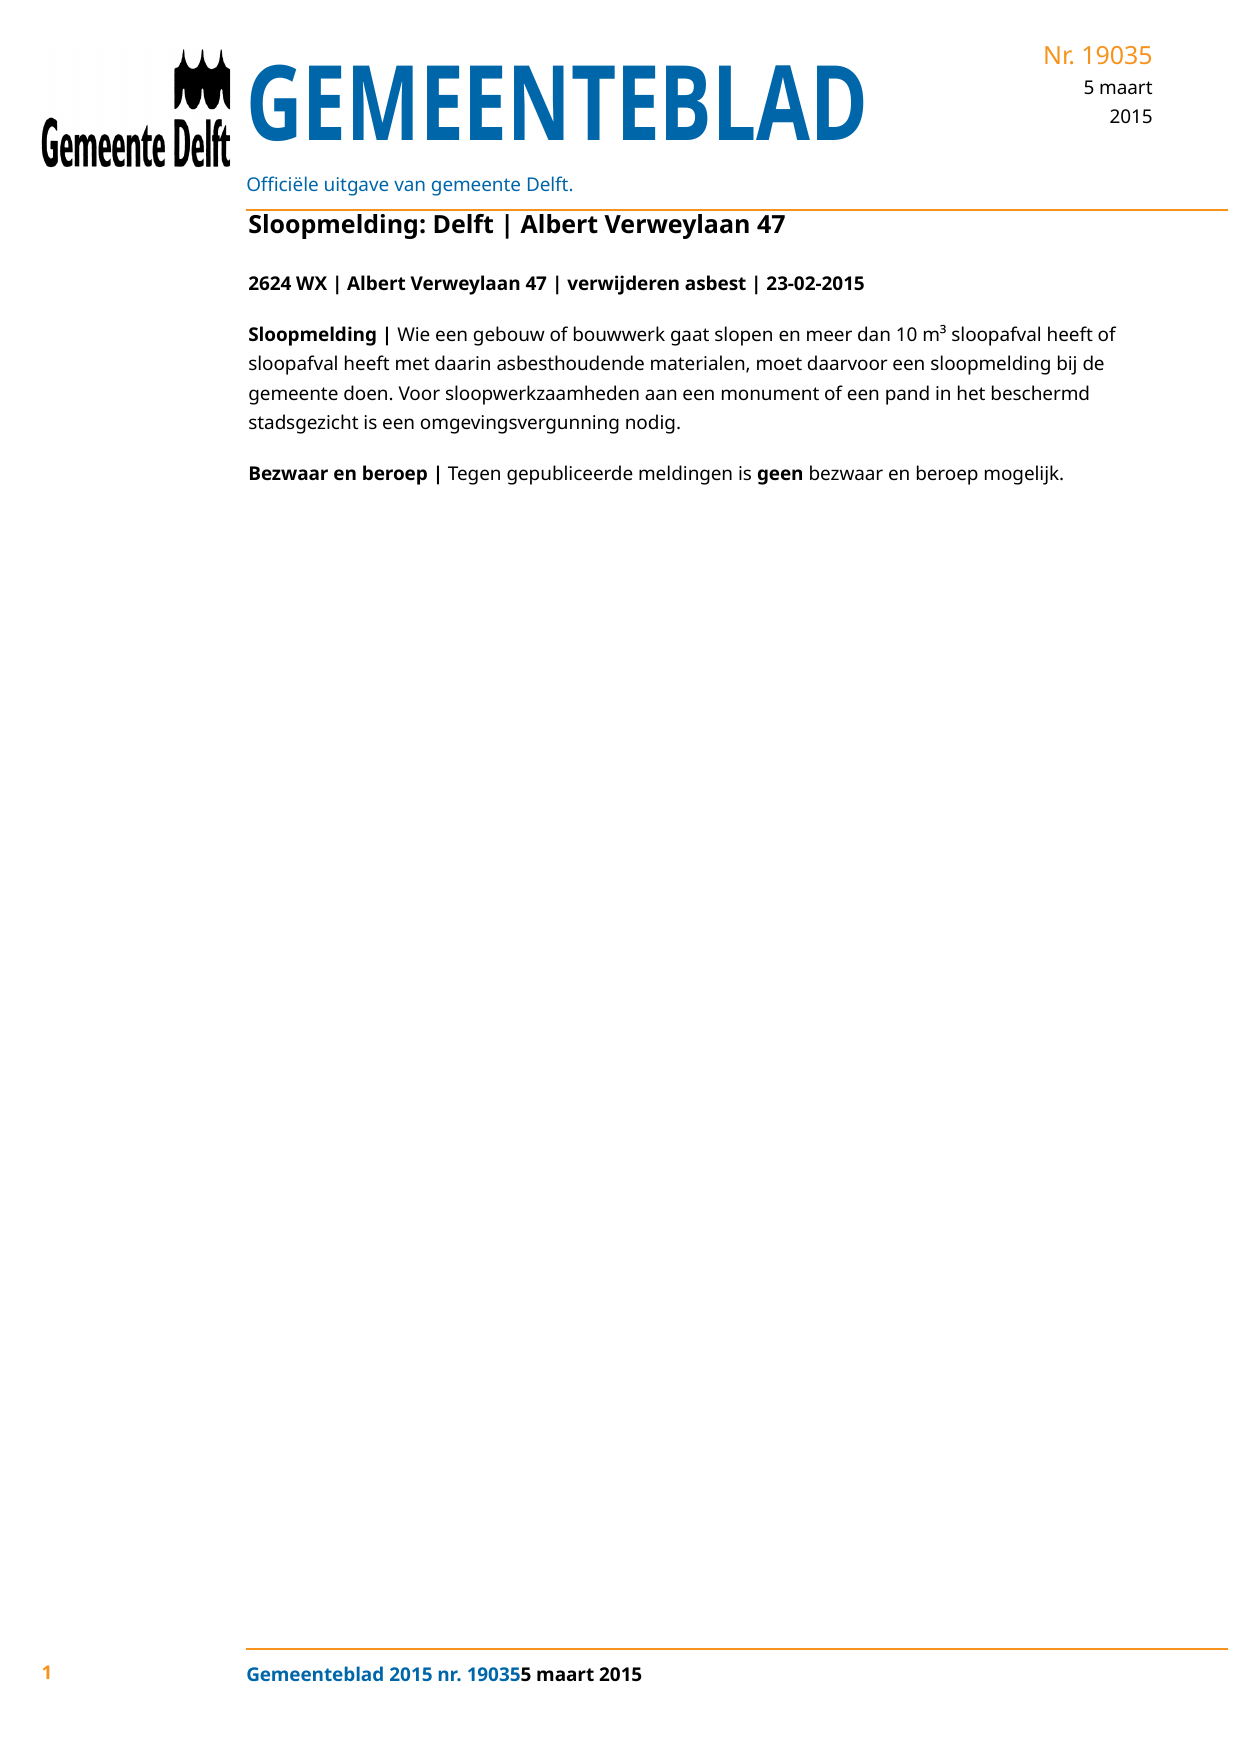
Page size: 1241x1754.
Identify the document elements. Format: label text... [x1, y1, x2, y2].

text Sloopmelding: Delft | Albert Verweylaan 47 [248, 211, 1152, 241]
text 2624 WX | Albert Verweylaan 47 | verwijderen asbest | 23-02-2015 [248, 270, 1152, 296]
picture [41, 47, 231, 172]
text Bezwaar en beroep | Tegen gepubliceerde meldingen is geen bezwaar en beroep mogelijk. [248, 460, 1152, 486]
text Sloopmelding | Wie een gebouw of bouwwerk gaat slopen en meer dan 10 m³ sloopafval heeft of sloopafval heeft met daarin asbesthoudende materialen, moet daarvoor een sloopmelding bij de gemeente doen. Voor sloopwerkzaamheden aan een monument of een pand in het beschermd stadsgezicht is een omgevingsvergunning nodig. [248, 321, 1152, 435]
